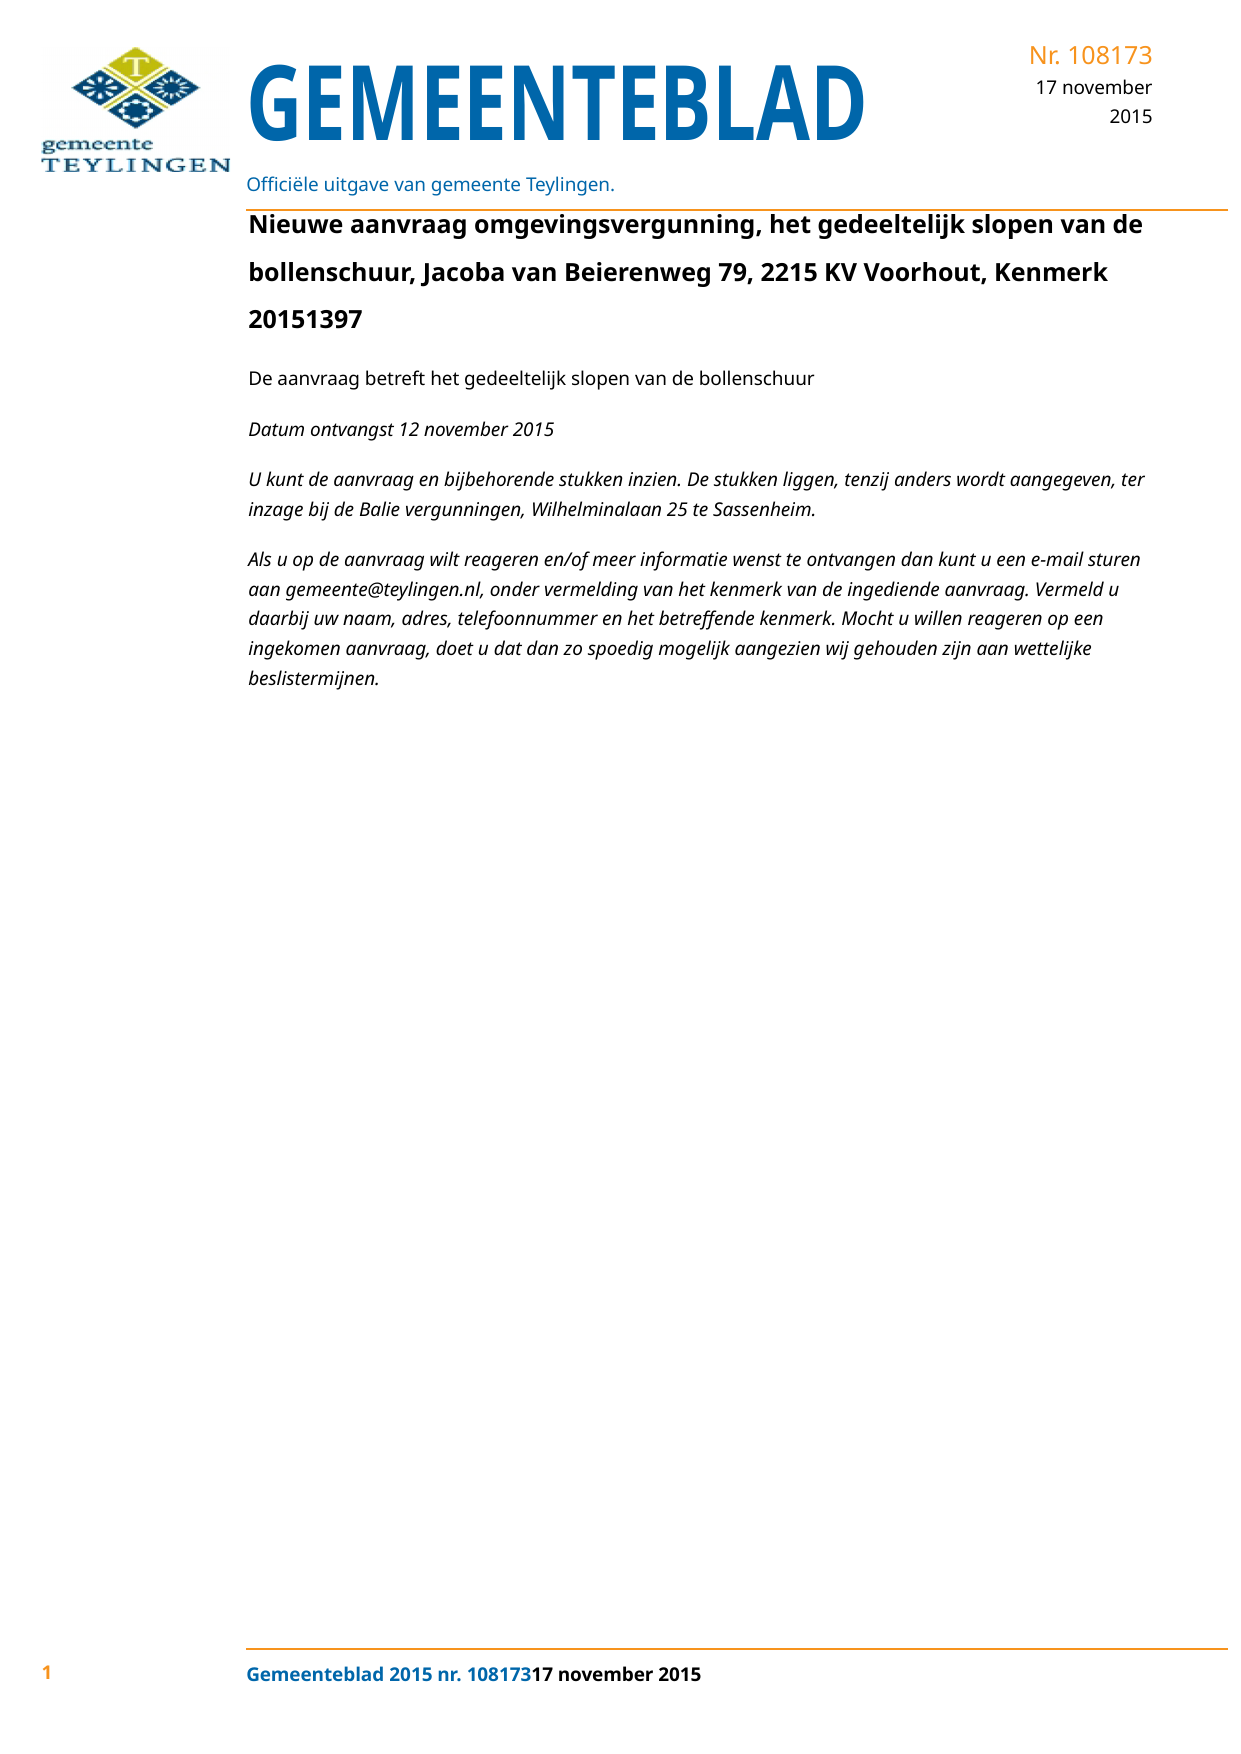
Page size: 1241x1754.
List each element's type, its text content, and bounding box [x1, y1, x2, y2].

text U kunt de aanvraag en bijbehorende stukken inzien. De stukken liggen, tenzij anders wordt aangegeven, ter inzage bij de Balie vergunningen, Wilhelminalaan 25 te Sassenheim. [248, 466, 1152, 522]
text Datum ontvangst 12 november 2015 [248, 416, 1152, 442]
picture [41, 47, 231, 172]
text Nieuwe aanvraag omgevingsvergunning, het gedeeltelijk slopen van de bollenschuur, Jacoba van Beierenweg 79, 2215 KV Voorhout, Kenmerk 20151397 [248, 211, 1152, 336]
text De aanvraag betreft het gedeeltelijk slopen van de bollenschuur [248, 366, 1152, 391]
text Als u op de aanvraag wilt reageren en/of meer informatie wenst te ontvangen dan kunt u een e-mail sturen aan gemeente@teylingen.nl, onder vermelding van het kenmerk van de ingediende aanvraag. Vermeld u daarbij uw naam, adres, telefoonnummer en het betreffende kenmerk. Mocht u willen reageren op een ingekomen aanvraag, doet u dat dan zo spoedig mogelijk aangezien wij gehouden zijn aan wettelijke beslistermijnen. [248, 546, 1152, 690]
